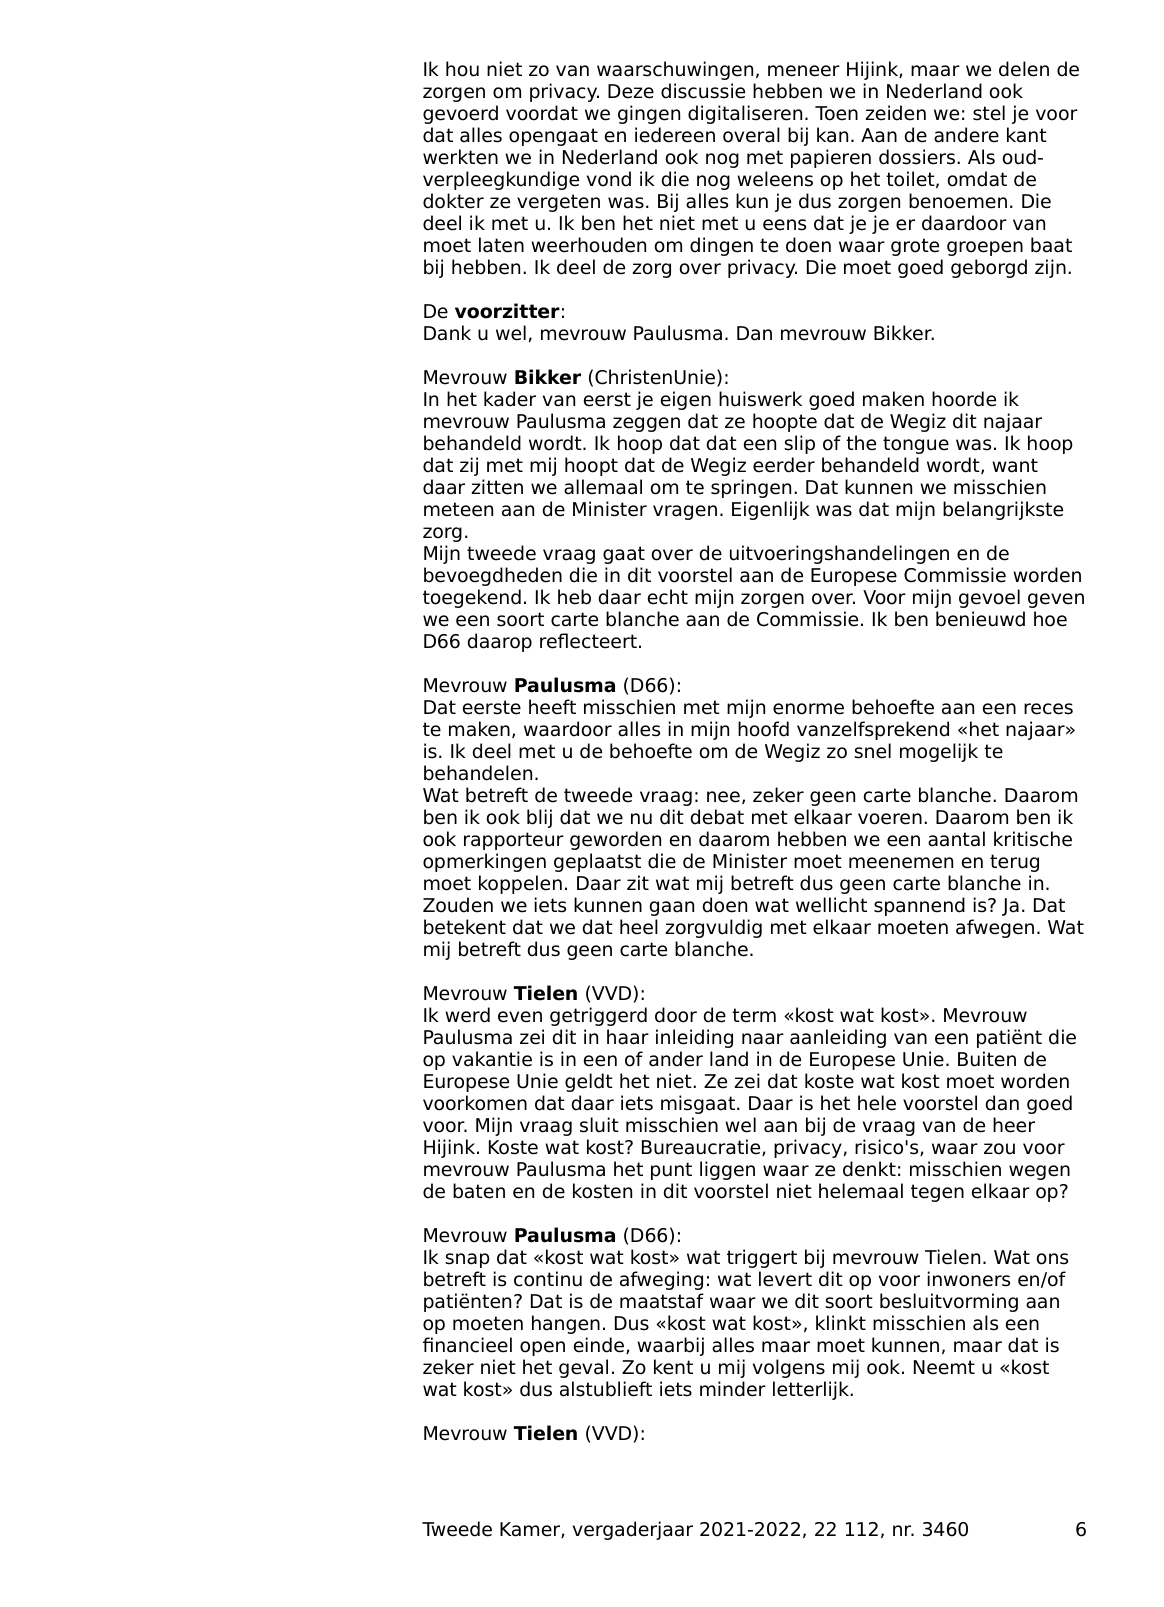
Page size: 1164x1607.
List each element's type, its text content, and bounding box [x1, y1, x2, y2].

text Wat betreft de tweede vraag: nee, zeker geen carte blanche. Daarom ben ik ook blij dat we nu dit debat met elkaar voeren. Daarom ben ik ook rapporteur geworden en daarom hebben we een aantal kritische opmerkingen geplaatst die de Minister moet meenemen en terug moet koppelen. Daar zit wat mij betreft dus geen carte blanche in. Zouden we iets kunnen gaan doen wat wellicht spannend is? Ja. Dat betekent dat we dat heel zorgvuldig met elkaar moeten afwegen. Wat mij betreft dus geen carte blanche. [422, 785, 1087, 961]
text Dat eerste heeft misschien met mijn enorme behoefte aan een reces te maken, waardoor alles in mijn hoofd vanzelfsprekend «het najaar» is. Ik deel met u de behoefte om de Wegiz zo snel mogelijk te behandelen. [422, 697, 1087, 785]
text Mevrouw Bikker (ChristenUnie): [422, 367, 1087, 389]
text De voorzitter: [422, 301, 1087, 323]
text Mevrouw Tielen (VVD): [422, 983, 1087, 1005]
text Mevrouw Paulusma (D66): [422, 1225, 1087, 1247]
text Ik werd even getriggerd door de term «kost wat kost». Mevrouw Paulusma zei dit in haar inleiding naar aanleiding van een patiënt die op vakantie is in een of ander land in de Europese Unie. Buiten de Europese Unie geldt het niet. Ze zei dat koste wat kost moet worden voorkomen dat daar iets misgaat. Daar is het hele voorstel dan goed voor. Mijn vraag sluit misschien wel aan bij de vraag van de heer Hijink. Koste wat kost? Bureaucratie, privacy, risico's, waar zou voor mevrouw Paulusma het punt liggen waar ze denkt: misschien wegen de baten en de kosten in dit voorstel niet helemaal tegen elkaar op? [422, 1005, 1087, 1203]
text Ik snap dat «kost wat kost» wat triggert bij mevrouw Tielen. Wat ons betreft is continu de afweging: wat levert dit op voor inwoners en/of patiënten? Dat is de maatstaf waar we dit soort besluitvorming aan op moeten hangen. Dus «kost wat kost», klinkt misschien als een financieel open einde, waarbij alles maar moet kunnen, maar dat is zeker niet het geval. Zo kent u mij volgens mij ook. Neemt u «kost wat kost» dus alstublieft iets minder letterlijk. [422, 1247, 1087, 1401]
text Dank u wel, mevrouw Paulusma. Dan mevrouw Bikker. [422, 323, 1087, 345]
text Mijn tweede vraag gaat over de uitvoeringshandelingen en de bevoegdheden die in dit voorstel aan de Europese Commissie worden toegekend. Ik heb daar echt mijn zorgen over. Voor mijn gevoel geven we een soort carte blanche aan de Commissie. Ik ben benieuwd hoe D66 daarop reflecteert. [422, 543, 1087, 653]
text Ik hou niet zo van waarschuwingen, meneer Hijink, maar we delen de zorgen om privacy. Deze discussie hebben we in Nederland ook gevoerd voordat we gingen digitaliseren. Toen zeiden we: stel je voor dat alles opengaat en iedereen overal bij kan. Aan de andere kant werkten we in Nederland ook nog met papieren dossiers. Als oud-verpleegkundige vond ik die nog weleens op het toilet, omdat de dokter ze vergeten was. Bij alles kun je dus zorgen benoemen. Die deel ik met u. Ik ben het niet met u eens dat je je er daardoor van moet laten weerhouden om dingen te doen waar grote groepen baat bij hebben. Ik deel de zorg over privacy. Die moet goed geborgd zijn. [422, 59, 1087, 279]
text In het kader van eerst je eigen huiswerk goed maken hoorde ik mevrouw Paulusma zeggen dat ze hoopte dat de Wegiz dit najaar behandeld wordt. Ik hoop dat dat een slip of the tongue was. Ik hoop dat zij met mij hoopt dat de Wegiz eerder behandeld wordt, want daar zitten we allemaal om te springen. Dat kunnen we misschien meteen aan de Minister vragen. Eigenlijk was dat mijn belangrijkste zorg. [422, 389, 1087, 543]
text Mevrouw Paulusma (D66): [422, 675, 1087, 697]
text Mevrouw Tielen (VVD): [422, 1423, 1087, 1445]
